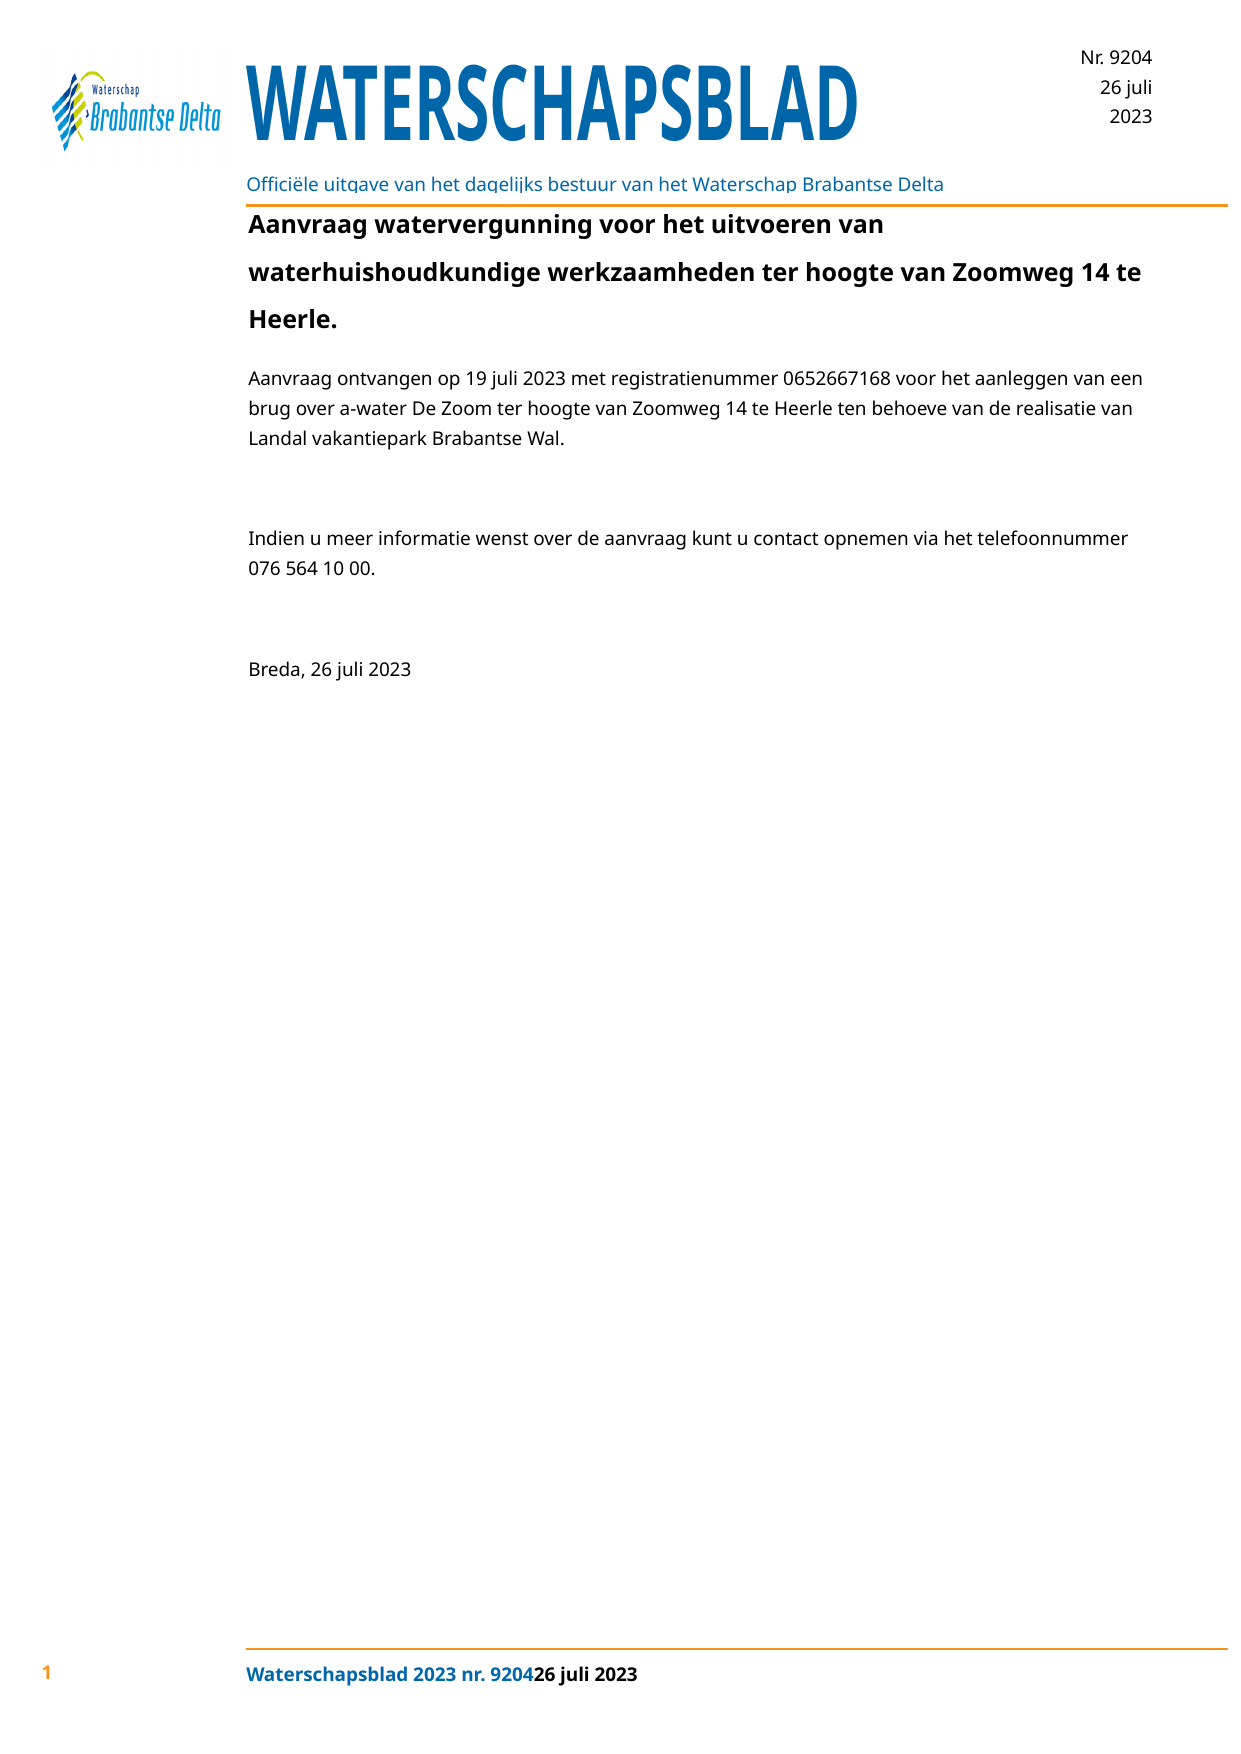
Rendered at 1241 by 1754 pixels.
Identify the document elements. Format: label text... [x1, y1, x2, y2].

text Aanvraag ontvangen op 19 juli 2023 met registratienummer 0652667168 voor het aanleggen van een brug over a-water De Zoom ter hoogte van Zoomweg 14 te Heerle ten behoeve van de realisatie van Landal vakantiepark Brabantse Wal. [248, 366, 1152, 450]
picture [41, 47, 231, 172]
text Indien u meer informatie wenst over de aanvraag kunt u contact opnemen via het telefoonnummer 076 564 10 00. [248, 526, 1152, 581]
text Breda, 26 juli 2023 [248, 656, 1152, 682]
text Aanvraag watervergunning voor het uitvoeren van waterhuishoudkundige werkzaamheden ter hoogte van Zoomweg 14 te Heerle. [248, 207, 1152, 336]
